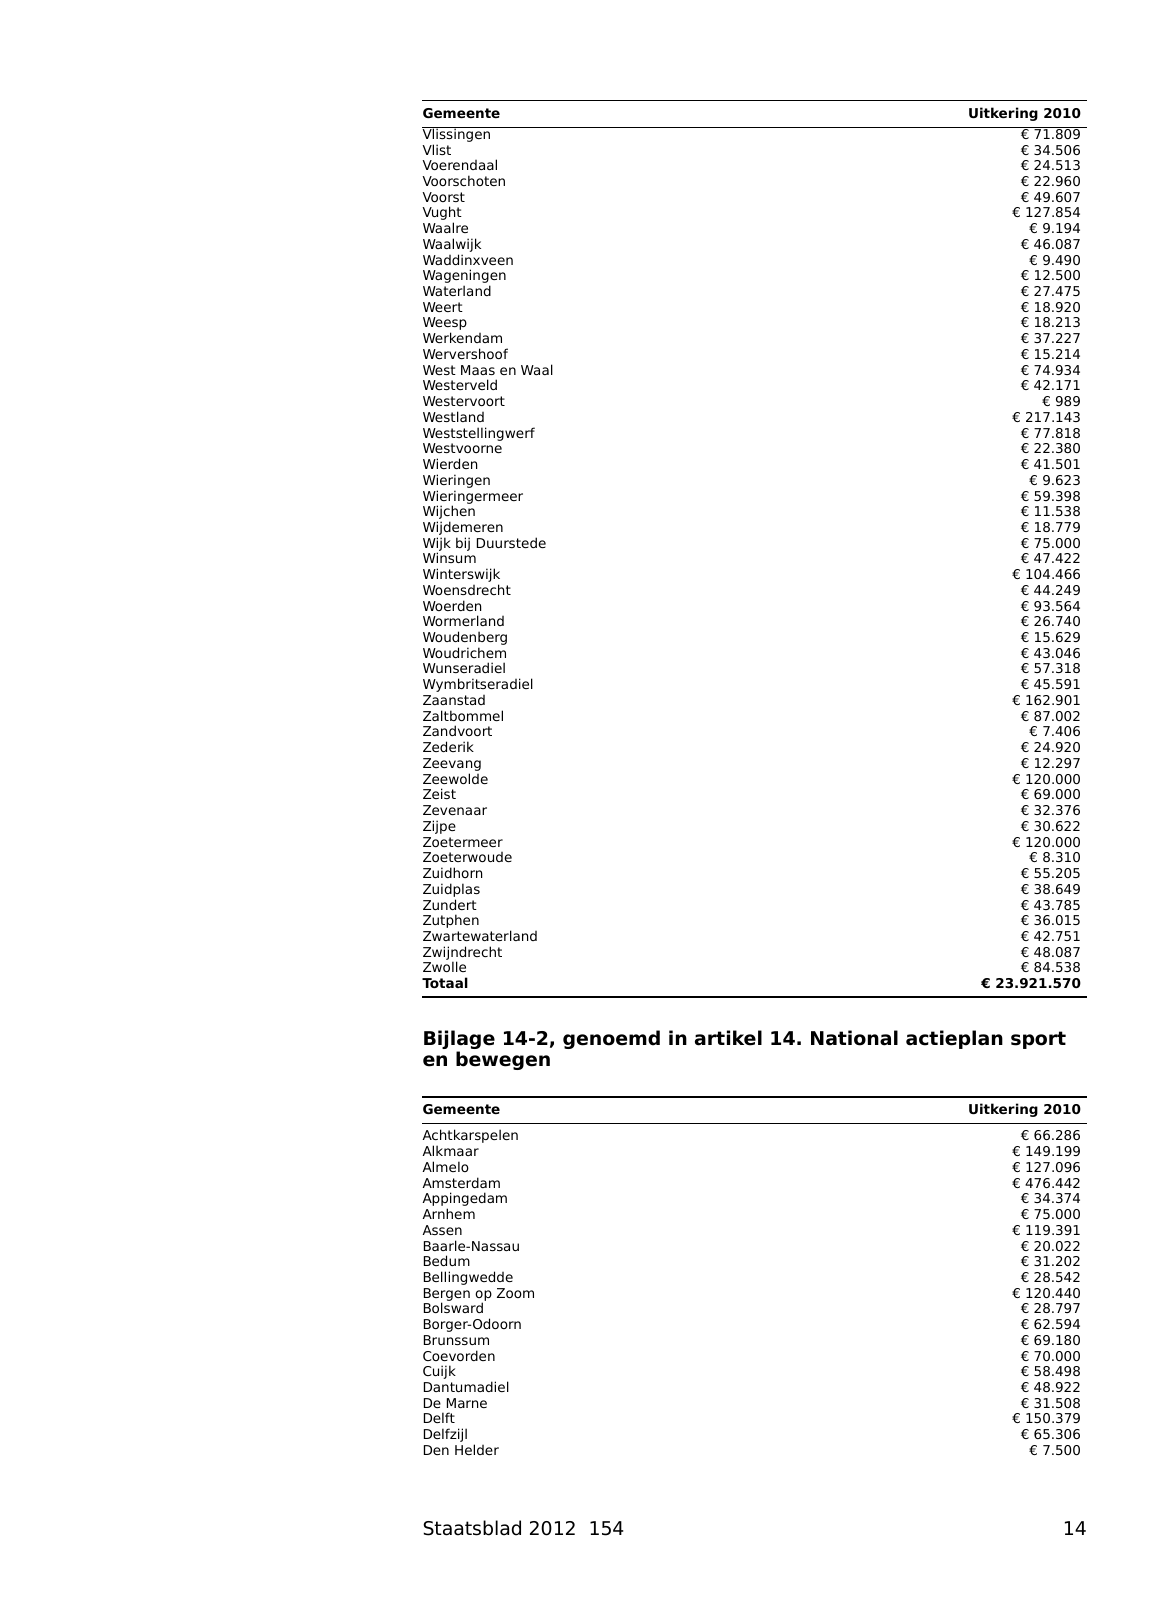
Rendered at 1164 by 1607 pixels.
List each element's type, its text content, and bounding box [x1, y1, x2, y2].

table_cell Weert [422, 300, 777, 315]
table_cell € 15.629 [777, 630, 1087, 646]
table_cell Woerden [422, 599, 777, 614]
table_cell Westvoorne [422, 441, 777, 457]
table_cell € 48.922 [777, 1380, 1087, 1396]
table_header Uitkering 2010 [777, 1098, 1087, 1122]
table_cell Zuidhorn [422, 866, 777, 882]
table_cell € 162.901 [777, 693, 1087, 708]
table_cell Zandvoort [422, 724, 777, 740]
table_cell € 476.442 [777, 1175, 1087, 1191]
table_cell Amsterdam [422, 1175, 777, 1191]
table_cell Wieringen [422, 473, 777, 488]
table_cell Zeist [422, 787, 777, 803]
table_cell € 22.960 [777, 174, 1087, 189]
table_cell Voorschoten [422, 174, 777, 189]
table_cell Wierden [422, 457, 777, 473]
table_cell Wymbritseradiel [422, 677, 777, 693]
table_cell € 119.391 [777, 1223, 1087, 1238]
table_cell € 45.591 [777, 677, 1087, 693]
table_cell € 65.306 [777, 1427, 1087, 1443]
table_cell Wervershoof [422, 347, 777, 362]
table_cell Arnhem [422, 1207, 777, 1223]
table_cell € 87.002 [777, 709, 1087, 724]
table_cell € 71.809 [777, 128, 1087, 142]
table_cell Zevenaar [422, 803, 777, 819]
table_cell Vlissingen [422, 128, 777, 142]
table_cell Almelo [422, 1160, 777, 1175]
table_cell € 74.934 [777, 363, 1087, 378]
table_cell € 44.249 [777, 583, 1087, 598]
table_cell Weststellingwerf [422, 425, 777, 441]
table_cell Delft [422, 1411, 777, 1427]
table_cell € 75.000 [777, 1207, 1087, 1223]
table_cell Cuijk [422, 1364, 777, 1380]
table_cell € 217.143 [777, 410, 1087, 425]
table_cell Alkmaar [422, 1144, 777, 1160]
table_cell € 34.506 [777, 142, 1087, 158]
table_cell € 59.398 [777, 488, 1087, 504]
table_cell € 24.513 [777, 158, 1087, 174]
table_cell Delfzijl [422, 1427, 777, 1443]
table_cell Voorst [422, 190, 777, 205]
table_cell Vlist [422, 142, 777, 158]
table_cell Brunssum [422, 1333, 777, 1348]
table_cell € 9.490 [777, 253, 1087, 268]
table_cell De Marne [422, 1396, 777, 1411]
table_cell € 22.380 [777, 441, 1087, 457]
table_cell € 11.538 [777, 504, 1087, 520]
table_cell € 9.194 [777, 221, 1087, 237]
table_cell Werkendam [422, 331, 777, 347]
table_cell € 62.594 [777, 1317, 1087, 1333]
table_cell Woudenberg [422, 630, 777, 646]
table_cell Assen [422, 1223, 777, 1238]
table_cell Zwartewaterland [422, 929, 777, 944]
table_cell Zoeterwoude [422, 850, 777, 866]
table_cell € 46.087 [777, 237, 1087, 252]
table_cell Wijdemeren [422, 520, 777, 536]
table_cell Waalwijk [422, 237, 777, 252]
table_cell Zijpe [422, 819, 777, 834]
table_cell € 31.508 [777, 1396, 1087, 1411]
table_cell € 28.797 [777, 1301, 1087, 1317]
table_cell Totaal [422, 976, 777, 996]
table_cell Zaanstad [422, 693, 777, 708]
table_cell Bolsward [422, 1301, 777, 1317]
table_cell Westervoort [422, 394, 777, 410]
table_cell € 120.000 [777, 834, 1087, 850]
table_cell Zeevang [422, 756, 777, 771]
table_cell € 75.000 [777, 536, 1087, 551]
table_cell Zeewolde [422, 771, 777, 787]
table_cell € 58.498 [777, 1364, 1087, 1380]
table_cell € 34.374 [777, 1191, 1087, 1207]
table_cell € 7.500 [777, 1443, 1087, 1458]
table_cell € 9.623 [777, 473, 1087, 488]
table_cell Woudrichem [422, 646, 777, 661]
table_cell € 31.202 [777, 1254, 1087, 1270]
table_cell € 8.310 [777, 850, 1087, 866]
table_cell € 150.379 [777, 1411, 1087, 1427]
table_cell Dantumadiel [422, 1380, 777, 1396]
table_cell € 104.466 [777, 567, 1087, 583]
table_cell € 38.649 [777, 882, 1087, 897]
table_cell € 120.440 [777, 1286, 1087, 1301]
table_cell € 36.015 [777, 913, 1087, 929]
table_cell € 70.000 [777, 1349, 1087, 1364]
table_cell Zwolle [422, 960, 777, 976]
table_cell € 989 [777, 394, 1087, 410]
table_cell € 69.000 [777, 787, 1087, 803]
table_cell € 127.854 [777, 205, 1087, 221]
table_cell € 18.779 [777, 520, 1087, 536]
table_cell Coevorden [422, 1349, 777, 1364]
table_cell € 57.318 [777, 661, 1087, 677]
table_cell € 49.607 [777, 190, 1087, 205]
table_cell Zundert [422, 897, 777, 913]
subtitle Bijlage 14-2, genoemd in artikel 14. National actieplan sport en bewegen [422, 1027, 1087, 1071]
table_cell Zuidplas [422, 882, 777, 897]
table_cell Waddinxveen [422, 253, 777, 268]
table_cell Zoetermeer [422, 834, 777, 850]
table_cell Vught [422, 205, 777, 221]
table_cell Appingedam [422, 1191, 777, 1207]
table_cell € 48.087 [777, 945, 1087, 960]
table_cell Wormerland [422, 614, 777, 630]
table_cell € 18.920 [777, 300, 1087, 315]
table_cell € 84.538 [777, 960, 1087, 976]
table_cell Voerendaal [422, 158, 777, 174]
table_cell € 43.046 [777, 646, 1087, 661]
table_cell Borger-Odoorn [422, 1317, 777, 1333]
table_cell € 28.542 [777, 1270, 1087, 1286]
table_cell € 12.500 [777, 268, 1087, 284]
table_cell € 47.422 [777, 551, 1087, 567]
table_cell Zaltbommel [422, 709, 777, 724]
table_cell € 18.213 [777, 315, 1087, 331]
table_cell € 7.406 [777, 724, 1087, 740]
table_cell € 69.180 [777, 1333, 1087, 1348]
table_cell € 23.921.570 [777, 976, 1087, 996]
table_header Uitkering 2010 [777, 101, 1087, 127]
table_cell € 41.501 [777, 457, 1087, 473]
table_cell Weesp [422, 315, 777, 331]
table_cell Westland [422, 410, 777, 425]
table_cell Bergen op Zoom [422, 1286, 777, 1301]
table_cell € 55.205 [777, 866, 1087, 882]
table_cell Winterswijk [422, 567, 777, 583]
table_cell Winsum [422, 551, 777, 567]
table_cell Waterland [422, 284, 777, 299]
table_cell Wijchen [422, 504, 777, 520]
table_cell Den Helder [422, 1443, 777, 1458]
table_header Gemeente [422, 1098, 777, 1122]
table_cell € 43.785 [777, 897, 1087, 913]
table_cell Bellingwedde [422, 1270, 777, 1286]
table_cell € 77.818 [777, 425, 1087, 441]
table_cell Wunseradiel [422, 661, 777, 677]
table_cell € 42.171 [777, 378, 1087, 394]
table_cell € 27.475 [777, 284, 1087, 299]
table_cell Achtkarspelen [422, 1124, 777, 1144]
table_cell Woensdrecht [422, 583, 777, 598]
table_cell € 66.286 [777, 1124, 1087, 1144]
table_cell € 26.740 [777, 614, 1087, 630]
table_cell Wijk bij Duurstede [422, 536, 777, 551]
table_cell Zwijndrecht [422, 945, 777, 960]
table_cell Bedum [422, 1254, 777, 1270]
table_cell € 127.096 [777, 1160, 1087, 1175]
table_cell Baarle-Nassau [422, 1238, 777, 1254]
table_cell € 32.376 [777, 803, 1087, 819]
table_cell € 15.214 [777, 347, 1087, 362]
table_cell Westerveld [422, 378, 777, 394]
table_cell € 120.000 [777, 771, 1087, 787]
table_cell € 24.920 [777, 740, 1087, 756]
table_cell € 30.622 [777, 819, 1087, 834]
table_cell Zutphen [422, 913, 777, 929]
table_cell Wageningen [422, 268, 777, 284]
table_cell € 12.297 [777, 756, 1087, 771]
table_cell Wieringermeer [422, 488, 777, 504]
table_cell West Maas en Waal [422, 363, 777, 378]
table_cell € 37.227 [777, 331, 1087, 347]
table_cell € 93.564 [777, 599, 1087, 614]
table_cell Waalre [422, 221, 777, 237]
table_cell € 20.022 [777, 1238, 1087, 1254]
table_header Gemeente [422, 101, 777, 127]
table_cell € 149.199 [777, 1144, 1087, 1160]
table_cell Zederik [422, 740, 777, 756]
table_cell € 42.751 [777, 929, 1087, 944]
